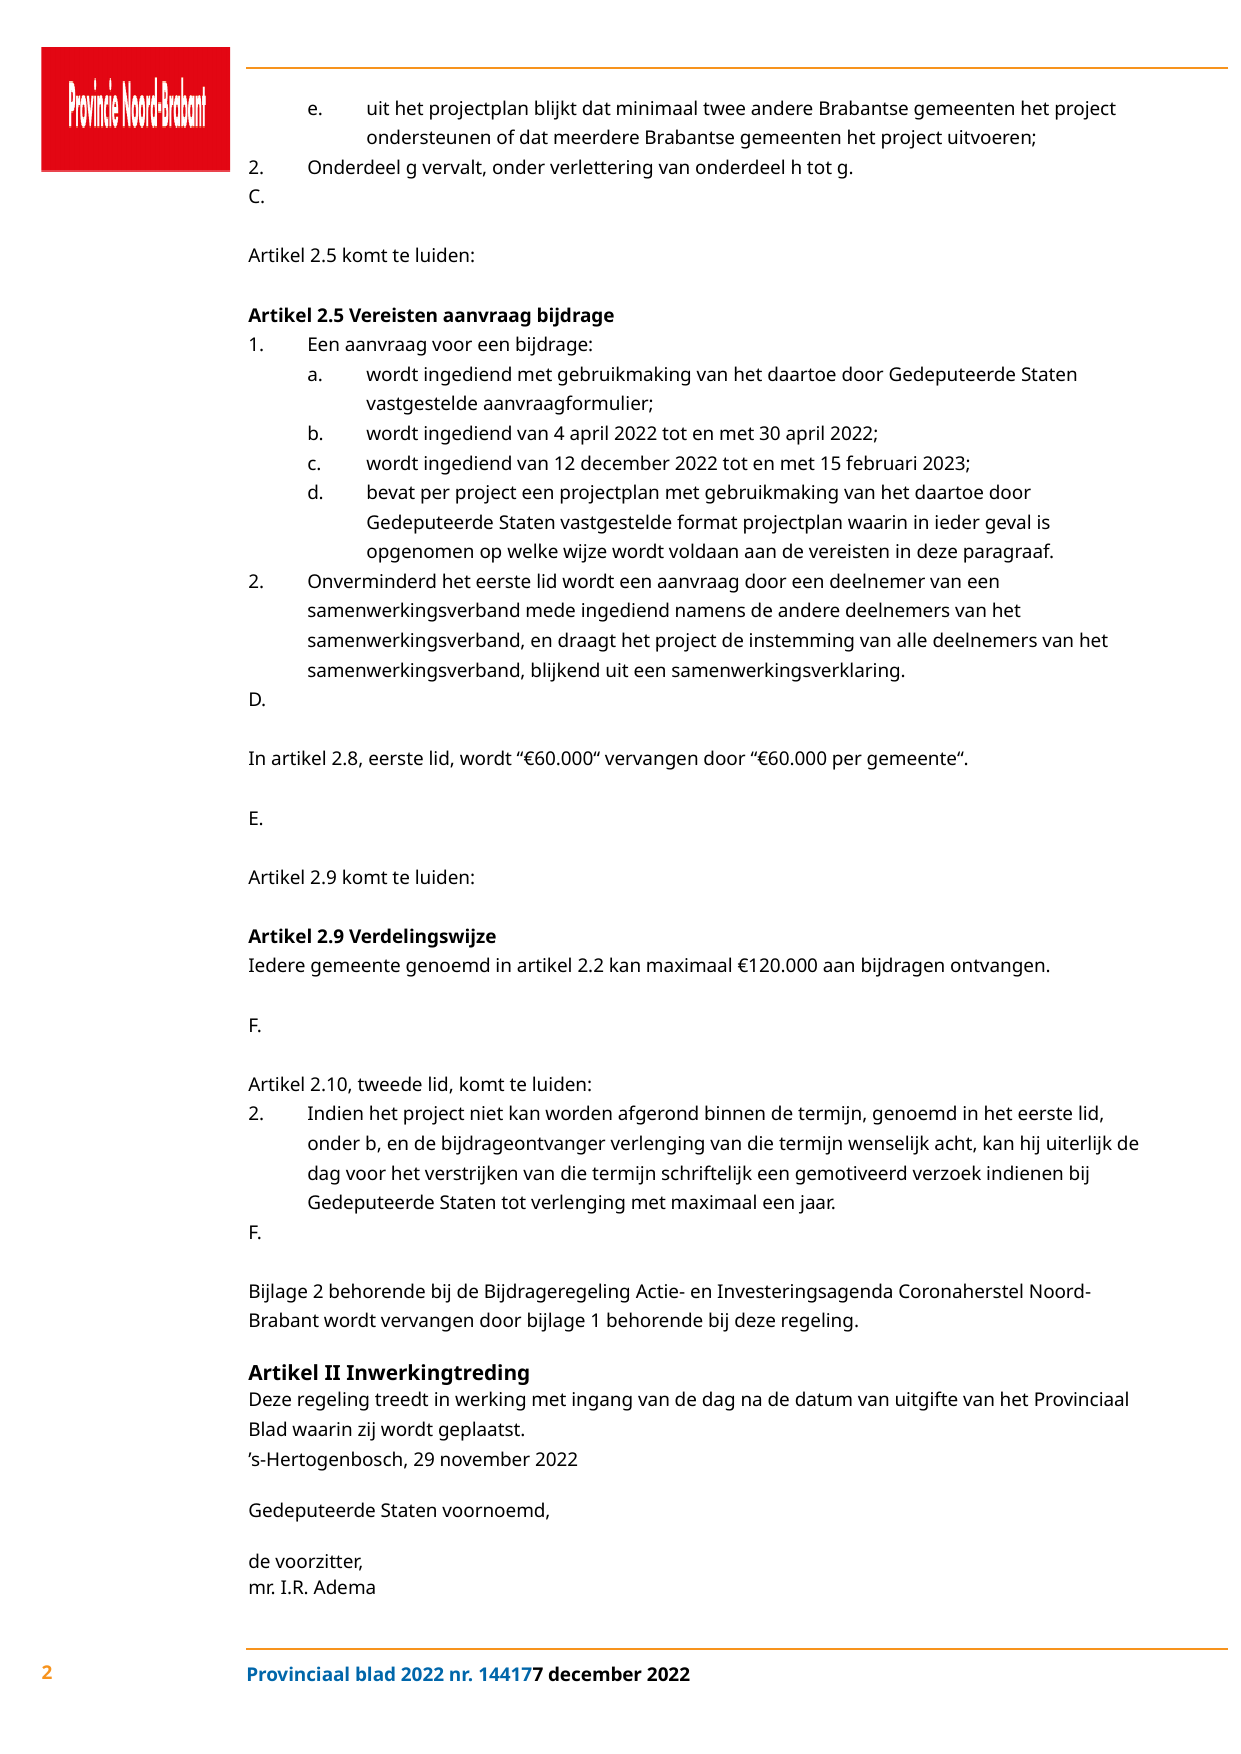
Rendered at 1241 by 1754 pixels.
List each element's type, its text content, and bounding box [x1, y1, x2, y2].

list wordt ingediend met gebruikmaking van het daartoe door Gedeputeerde Staten vastgestelde aanvraagformulier; [307, 361, 1152, 416]
list wordt ingediend van 4 april 2022 tot en met 30 april 2022; [307, 420, 1152, 446]
list bevat per project een projectplan met gebruikmaking van het daartoe door Gedeputeerde Staten vastgestelde format projectplan waarin in ieder geval is opgenomen op welke wijze wordt voldaan aan de vereisten in deze paragraaf. [307, 479, 1152, 564]
text Artikel 2.5 Vereisten aanvraag bijdrage [248, 302, 1152, 328]
list Indien het project niet kan worden afgerond binnen de termijn, genoemd in het eerste lid, onder b, en de bijdrageontvanger verlenging van die termijn wenselijk acht, kan hij uiterlijk de dag voor het verstrijken van die termijn schriftelijk een gemotiveerd verzoek indienen bij Gedeputeerde Staten tot verlenging met maximaal een jaar. [248, 1101, 1152, 1215]
text ’s-Hertogenbosch, 29 november 2022 [248, 1446, 1152, 1471]
text Deze regeling treedt in werking met ingang van de dag na de datum van uitgifte van het Provinciaal Blad waarin zij wordt geplaatst. [248, 1387, 1152, 1442]
text Artikel II Inwerkingtreding [248, 1358, 1152, 1387]
text Iedere gemeente genoemd in artikel 2.2 kan maximaal €120.000 aan bijdragen ontvangen. [248, 953, 1152, 978]
text Gedeputeerde Staten voornoemd, [248, 1497, 1152, 1523]
text mr. I.R. Adema [248, 1574, 1152, 1600]
text In artikel 2.8, eerste lid, wordt “€60.000“ vervangen door “€60.000 per gemeente“. [248, 746, 1152, 771]
list Onverminderd het eerste lid wordt een aanvraag door een deelnemer van een samenwerkingsverband mede ingediend namens de andere deelnemers van het samenwerkingsverband, en draagt het project de instemming van alle deelnemers van het samenwerkingsverband, blijkend uit een samenwerkingsverklaring. [248, 568, 1152, 683]
list uit het projectplan blijkt dat minimaal twee andere Brabantse gemeenten het project ondersteunen of dat meerdere Brabantse gemeenten het project uitvoeren; [307, 95, 1152, 150]
text Artikel 2.10, tweede lid, komt te luiden: [248, 1071, 1152, 1097]
text E. [248, 805, 1152, 831]
text F. [248, 1012, 1152, 1038]
text Bijlage 2 behorende bij de Bijdrageregeling Actie- en Investeringsagenda Coronaherstel Noord-Brabant wordt vervangen door bijlage 1 behorende bij deze regeling. [248, 1278, 1152, 1333]
text D. [248, 686, 1152, 712]
list Een aanvraag voor een bijdrage: [248, 331, 1152, 357]
text C. [248, 183, 1152, 209]
list wordt ingediend van 12 december 2022 tot en met 15 februari 2023; [307, 450, 1152, 476]
list Onderdeel g vervalt, onder verlettering van onderdeel h tot g. [248, 154, 1152, 180]
text Artikel 2.9 komt te luiden: [248, 864, 1152, 890]
text Artikel 2.9 Verdelingswijze [248, 923, 1152, 949]
text Artikel 2.5 komt te luiden: [248, 243, 1152, 268]
text de voorzitter, [248, 1549, 1152, 1574]
picture [41, 47, 231, 172]
text F. [248, 1219, 1152, 1245]
